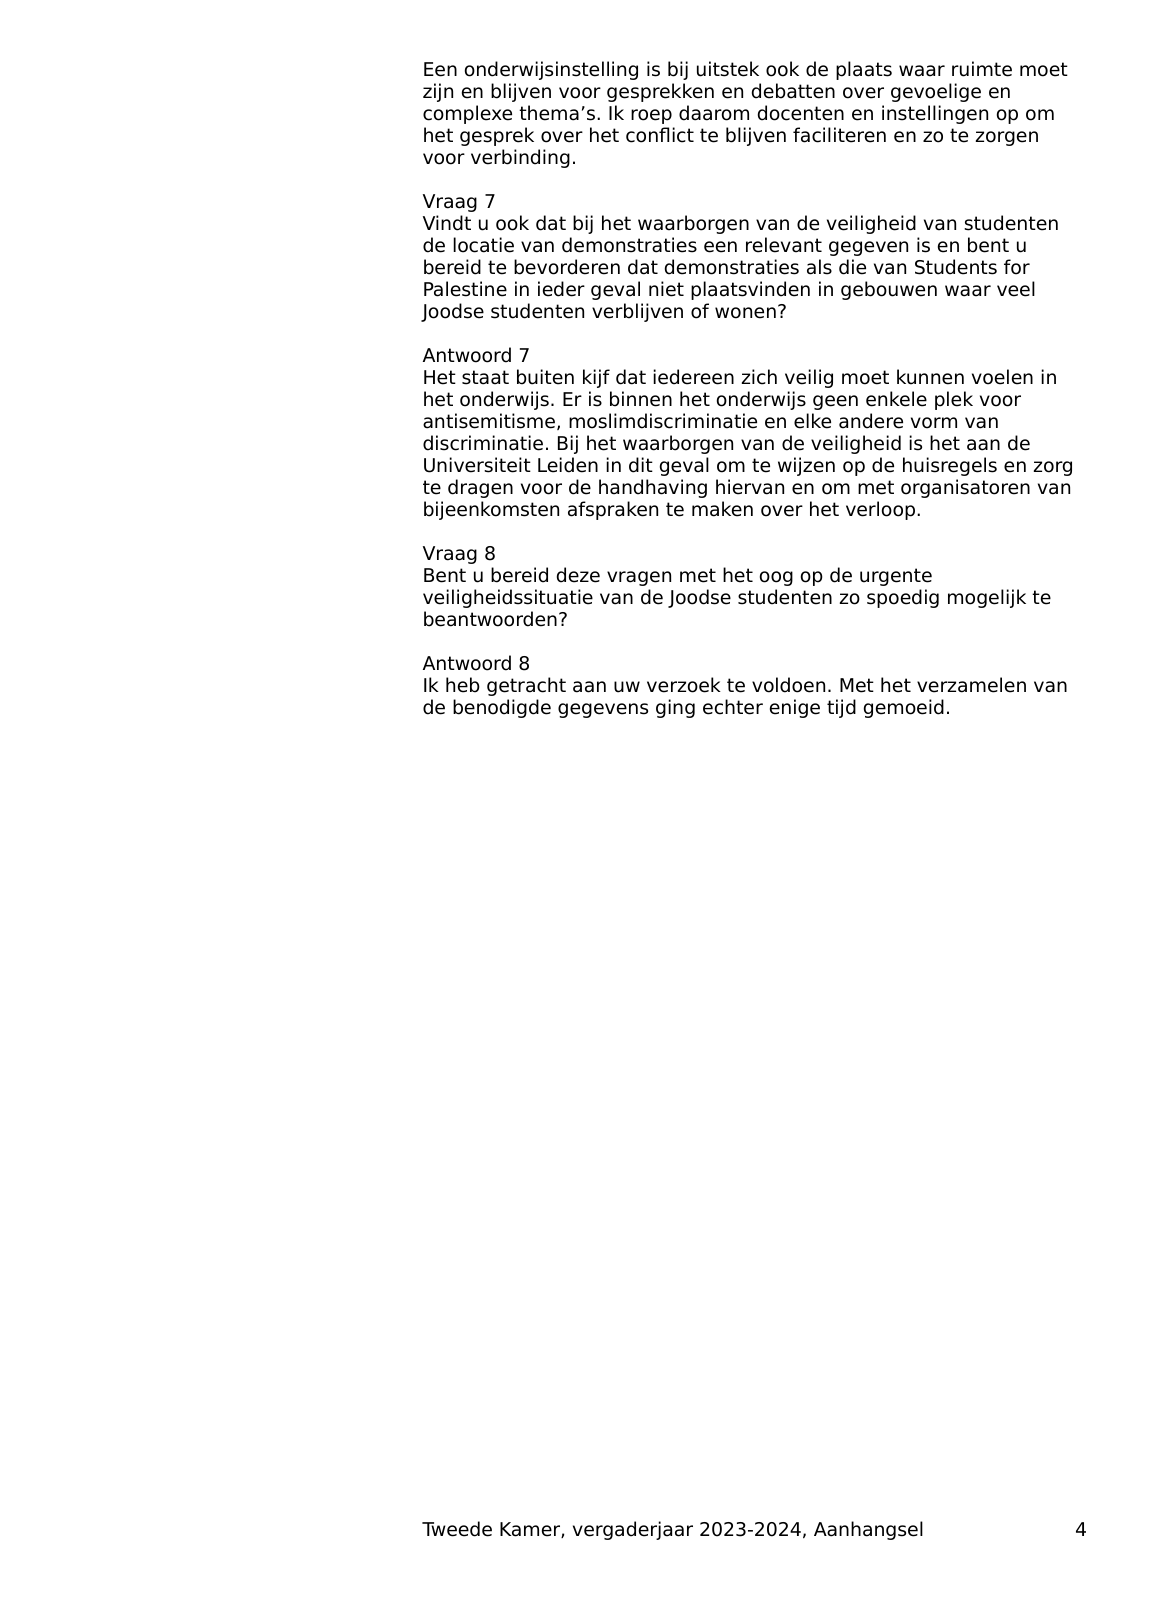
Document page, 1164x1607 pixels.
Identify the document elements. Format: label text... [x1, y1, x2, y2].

text Vindt u ook dat bij het waarborgen van de veiligheid van studenten de locatie van demonstraties een relevant gegeven is en bent u bereid te bevorderen dat demonstraties als die van Students for Palestine in ieder geval niet plaatsvinden in gebouwen waar veel Joodse studenten verblijven of wonen? [422, 213, 1087, 323]
text Antwoord 7 [422, 345, 1087, 367]
text Bent u bereid deze vragen met het oog op de urgente veiligheidssituatie van de Joodse studenten zo spoedig mogelijk te beantwoorden? [422, 565, 1087, 631]
text Ik heb getracht aan uw verzoek te voldoen. Met het verzamelen van de benodigde gegevens ging echter enige tijd gemoeid. [422, 675, 1087, 719]
text Vraag 7 [422, 191, 1087, 213]
text Vraag 8 [422, 543, 1087, 565]
text Het staat buiten kijf dat iedereen zich veilig moet kunnen voelen in het onderwijs. Er is binnen het onderwijs geen enkele plek voor antisemitisme, moslimdiscriminatie en elke andere vorm van discriminatie. Bij het waarborgen van de veiligheid is het aan de Universiteit Leiden in dit geval om te wijzen op de huisregels en zorg te dragen voor de handhaving hiervan en om met organisatoren van bijeenkomsten afspraken te maken over het verloop. [422, 367, 1087, 521]
text Antwoord 8 [422, 653, 1087, 675]
text Een onderwijsinstelling is bij uitstek ook de plaats waar ruimte moet zijn en blijven voor gesprekken en debatten over gevoelige en complexe thema’s. Ik roep daarom docenten en instellingen op om het gesprek over het conflict te blijven faciliteren en zo te zorgen voor verbinding. [422, 59, 1087, 169]
